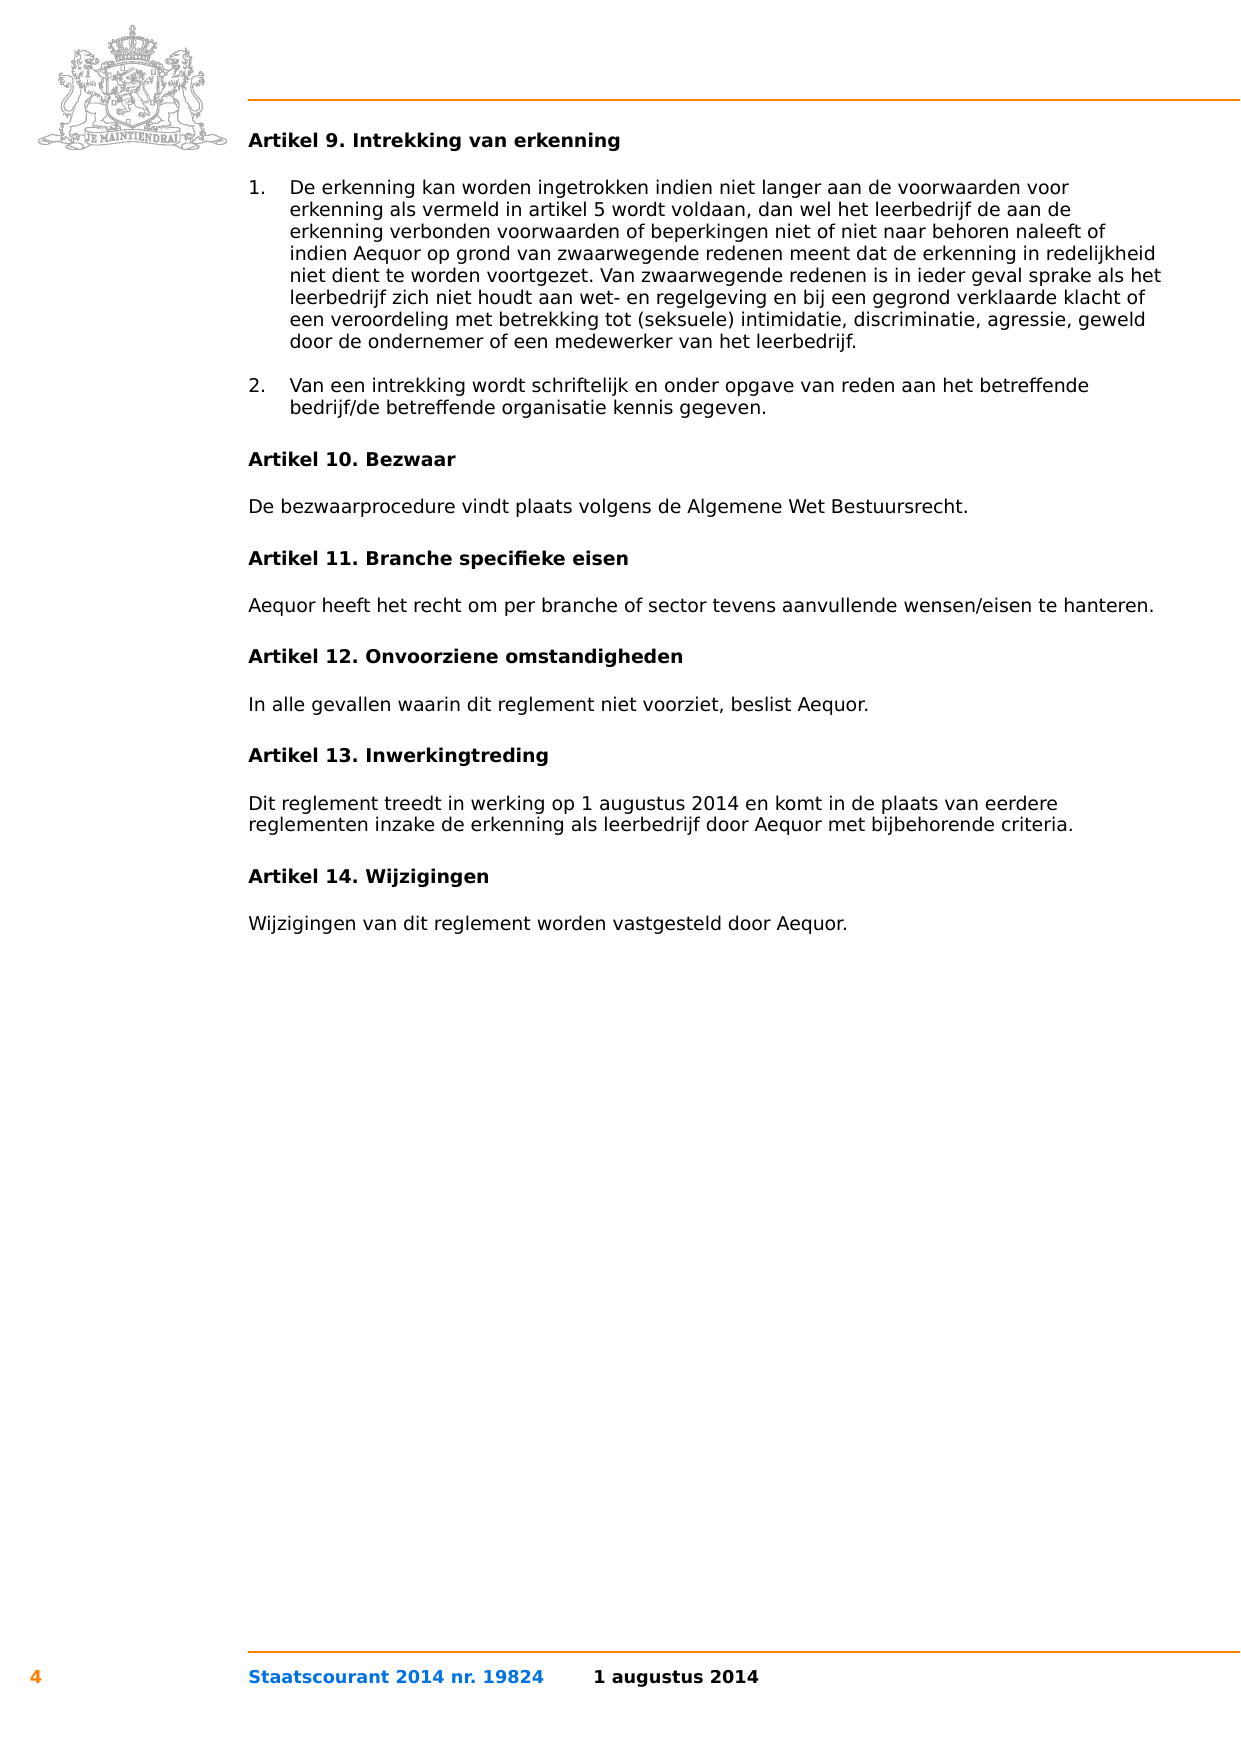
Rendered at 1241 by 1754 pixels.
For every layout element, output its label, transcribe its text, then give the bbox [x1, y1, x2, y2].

picture [38, 25, 227, 150]
subtitle Artikel 14. Wijzigingen [248, 866, 1163, 888]
subtitle Artikel 10. Bezwaar [248, 448, 1163, 471]
subtitle Artikel 9. Intrekking van erkenning [248, 130, 1163, 152]
text Dit reglement treedt in werking op 1 augustus 2014 en komt in de plaats van eerdere reglementen inzake de erkenning als leerbedrijf door Aequor met bijbehorende criteria. [248, 792, 1163, 836]
text 1. De erkenning kan worden ingetrokken indien niet langer aan de voorwaarden voor erkenning als vermeld in artikel 5 wordt voldaan, dan wel het leerbedrijf de aan de erkenning verbonden voorwaarden of beperkingen niet of niet naar behoren naleeft of indien Aequor op grond van zwaarwegende redenen meent dat de erkenning in redelijkheid niet dient te worden voortgezet. Van zwaarwegende redenen is in ieder geval sprake als het leerbedrijf zich niet houdt aan wet- en regelgeving en bij een gegrond verklaarde klacht of een veroordeling met betrekking tot (seksuele) intimidatie, discriminatie, agressie, geweld door de ondernemer of een medewerker van het leerbedrijf. [248, 177, 1163, 353]
text 2. Van een intrekking wordt schriftelijk en onder opgave van reden aan het betreffende bedrijf/de betreffende organisatie kennis gegeven. [248, 374, 1163, 418]
text Wijzigingen van dit reglement worden vastgesteld door Aequor. [248, 913, 1163, 935]
subtitle Artikel 13. Inwerkingtreding [248, 745, 1163, 767]
text In alle gevallen waarin dit reglement niet voorziet, beslist Aequor. [248, 693, 1163, 715]
text Aequor heeft het recht om per branche of sector tevens aanvullende wensen/eisen te hanteren. [248, 594, 1163, 616]
subtitle Artikel 12. Onvoorziene omstandigheden [248, 646, 1163, 668]
subtitle Artikel 11. Branche specifieke eisen [248, 547, 1163, 569]
text De bezwaarprocedure vindt plaats volgens de Algemene Wet Bestuursrecht. [248, 496, 1163, 517]
